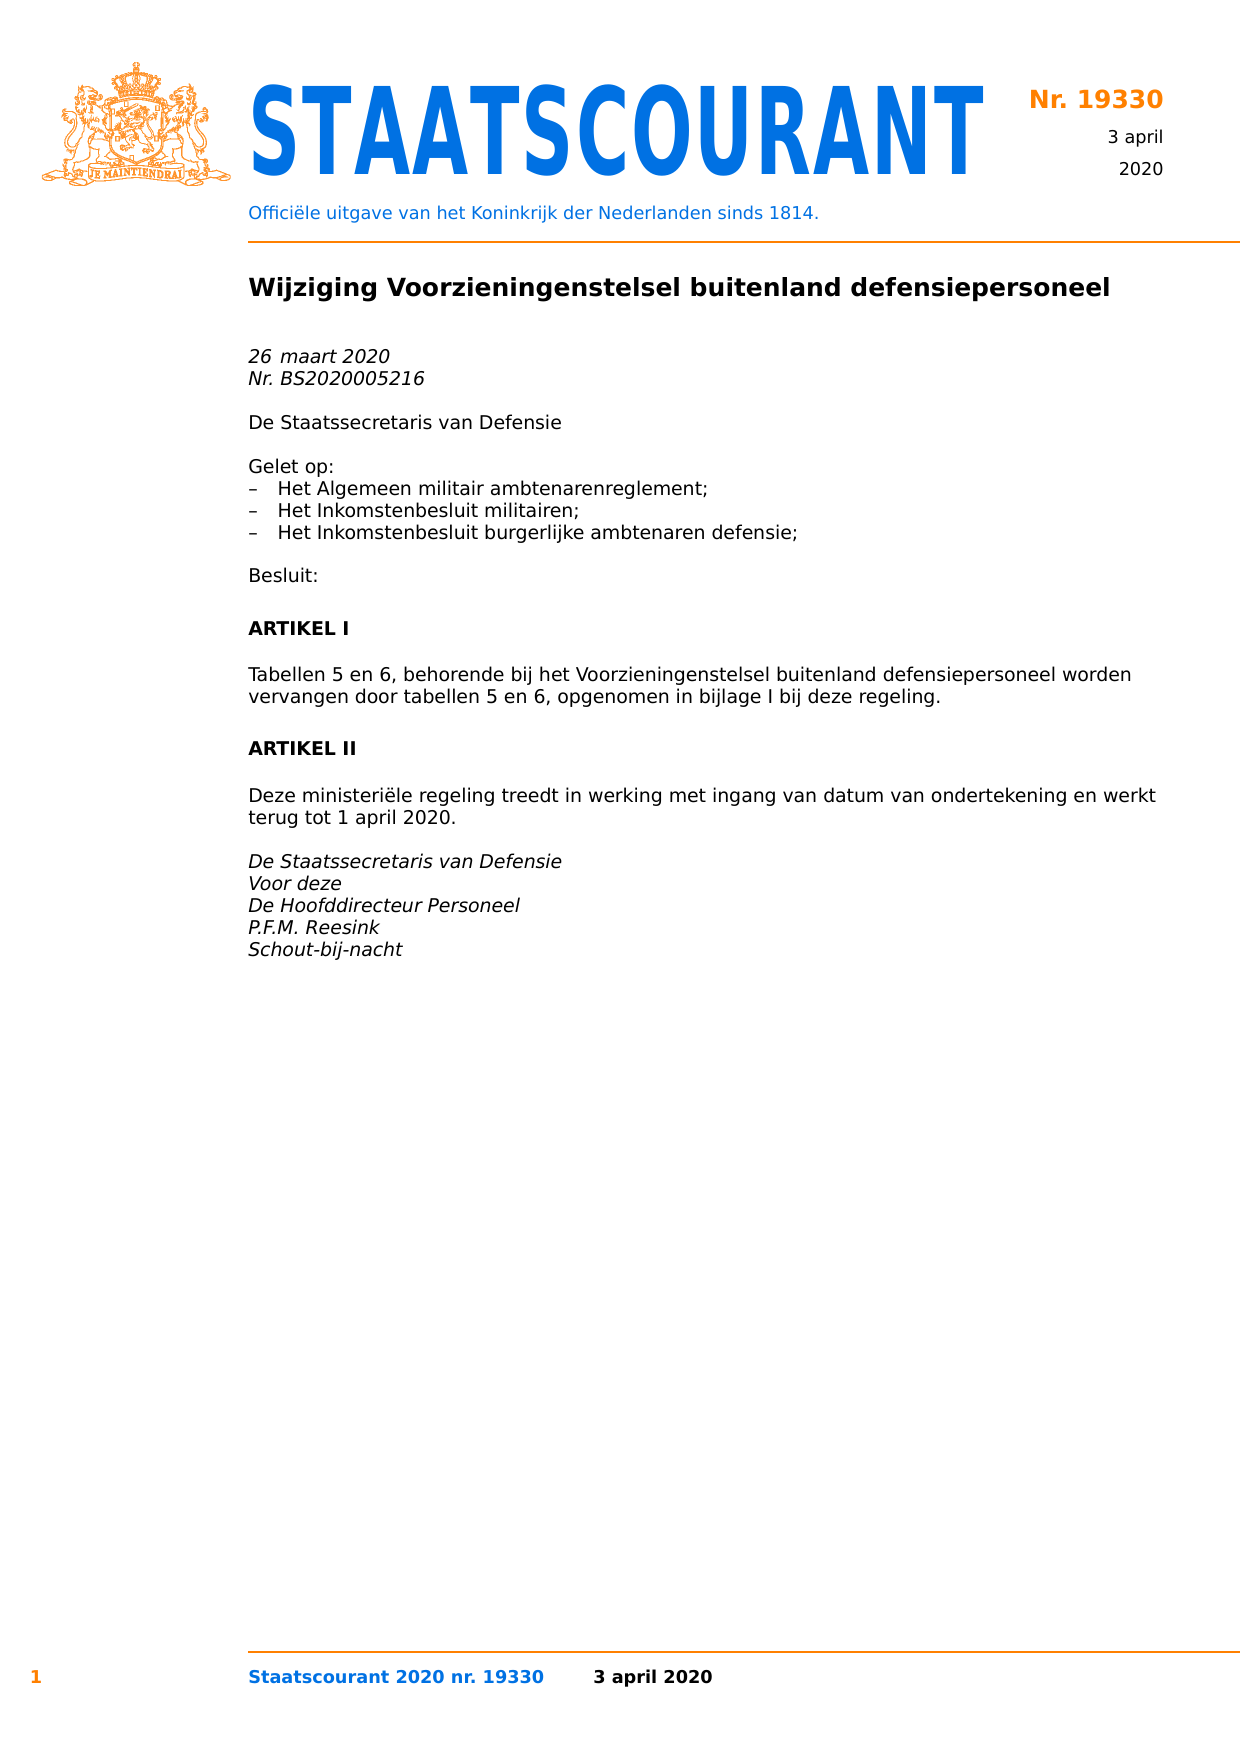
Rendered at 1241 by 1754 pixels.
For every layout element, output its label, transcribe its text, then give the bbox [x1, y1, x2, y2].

table_header Nr. 19330 [998, 62, 1240, 121]
table_cell 2020 [998, 153, 1240, 203]
table_cell 3 april [998, 121, 1240, 153]
subtitle ARTIKEL II [248, 738, 1163, 760]
text Tabellen 5 en 6, behorende bij het Voorzieningenstelsel buitenland defensiepersoneel worden vervangen door tabellen 5 en 6, opgenomen in bijlage I bij deze regeling. [248, 664, 1163, 708]
text – Het Inkomstenbesluit militairen; [248, 499, 1163, 522]
table_header [25, 62, 248, 241]
text – Het Inkomstenbesluit burgerlijke ambtenaren defensie; [248, 522, 1163, 543]
text Gelet op: [248, 456, 1163, 478]
table_header STAATSCOURANT [248, 62, 998, 203]
picture [41, 62, 231, 186]
text Nr. BS2020005216 [248, 368, 1163, 390]
subtitle Wijziging Voorzieningenstelsel buitenland defensiepersoneel [248, 273, 1163, 302]
table_cell Officiële uitgave van het Koninkrijk der Nederlanden sinds 1814. [248, 203, 1240, 241]
text 26 maart 2020 [248, 346, 1163, 368]
text – Het Algemeen militair ambtenarenreglement; [248, 478, 1163, 499]
text Deze ministeriële regeling treedt in werking met ingang van datum van ondertekening en werkt terug tot 1 april 2020. [248, 785, 1163, 829]
text De Staatssecretaris van Defensie Voor deze De Hoofddirecteur Personeel P.F.M. Reesink Schout-bij-nacht [248, 851, 1163, 961]
subtitle ARTIKEL I [248, 617, 1163, 639]
text Besluit: [248, 565, 1163, 587]
text De Staatssecretaris van Defensie [248, 412, 1163, 434]
